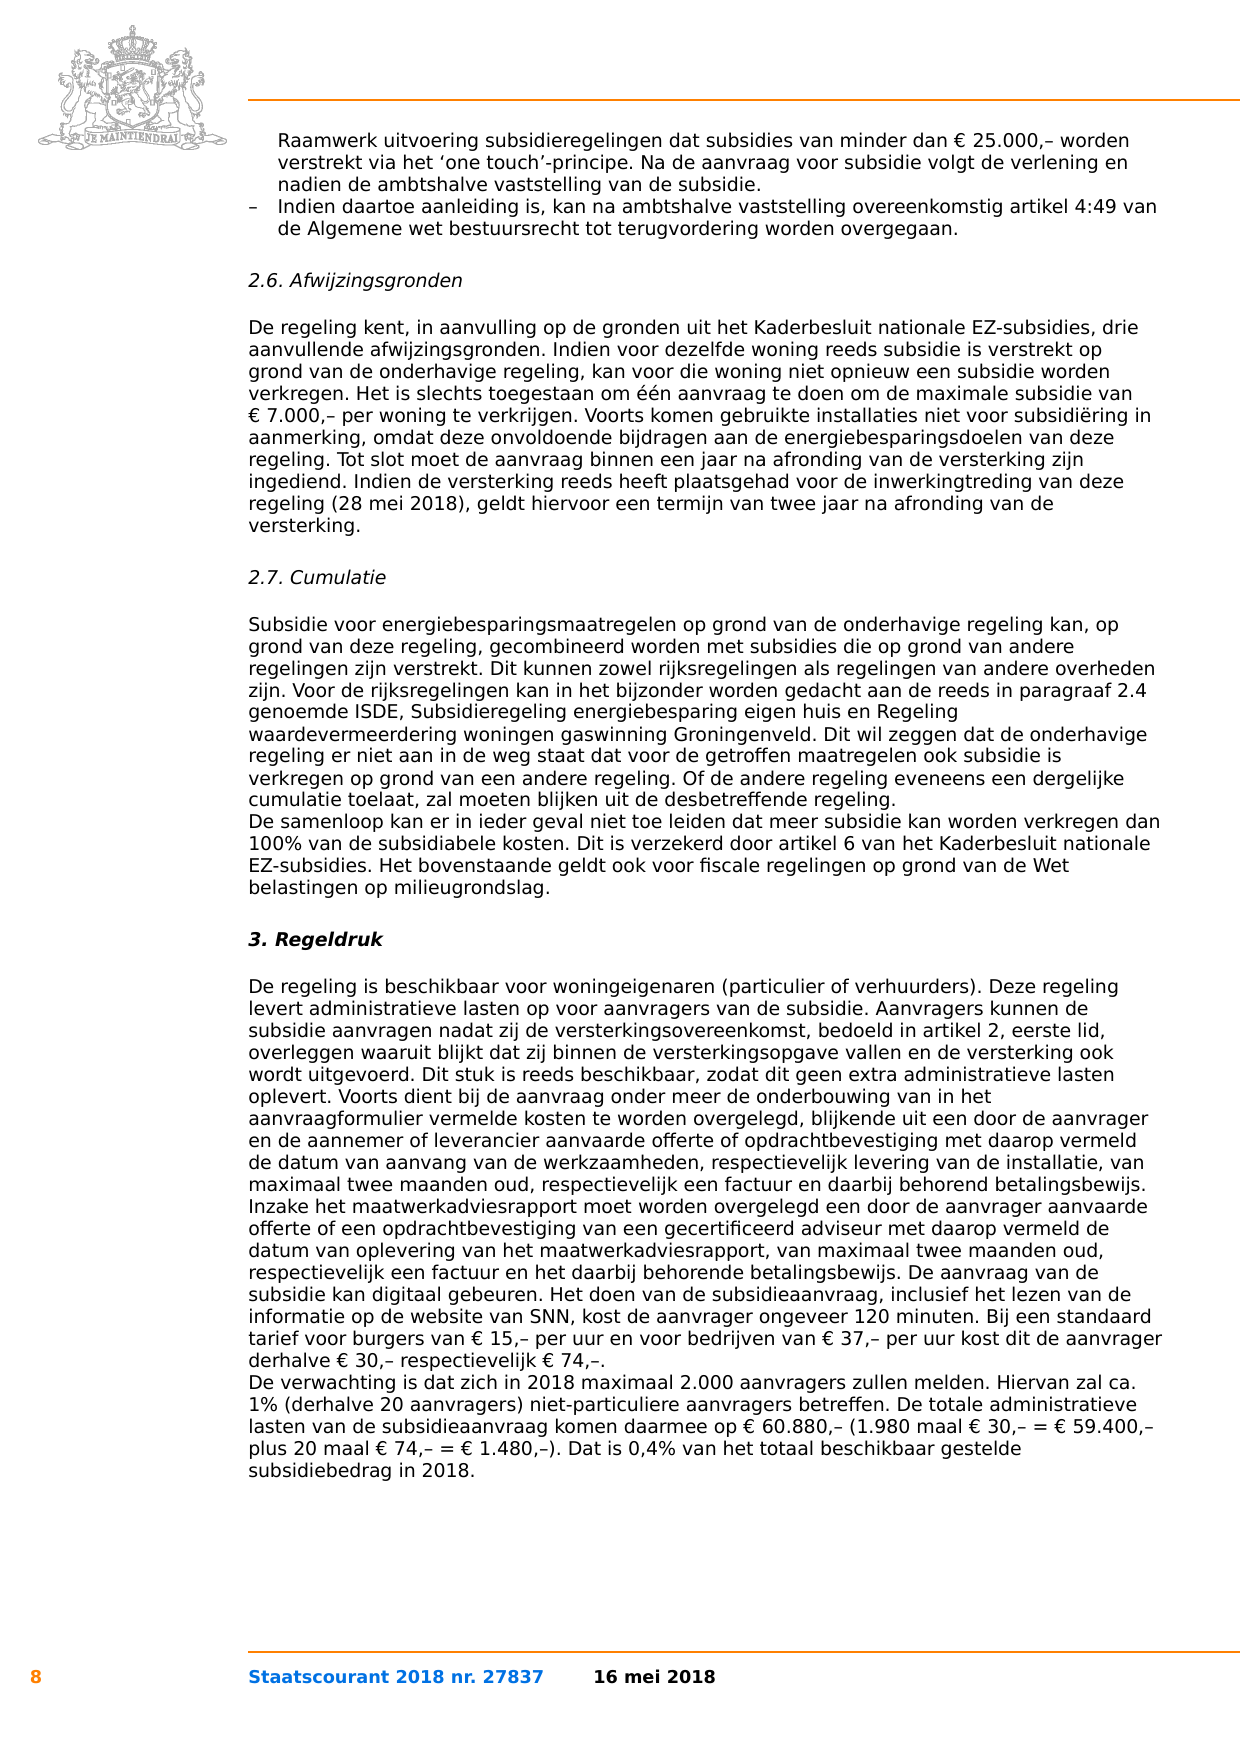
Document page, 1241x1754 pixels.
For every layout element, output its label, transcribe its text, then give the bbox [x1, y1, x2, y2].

text De regeling kent, in aanvulling op de gronden uit het Kaderbesluit nationale EZ-subsidies, drie aanvullende afwijzingsgronden. Indien voor dezelfde woning reeds subsidie is verstrekt op grond van de onderhavige regeling, kan voor die woning niet opnieuw een subsidie worden verkregen. Het is slechts toegestaan om één aanvraag te doen om de maximale subsidie van € 7.000,– per woning te verkrijgen. Voorts komen gebruikte installaties niet voor subsidiëring in aanmerking, omdat deze onvoldoende bijdragen aan de energiebesparingsdoelen van deze regeling. Tot slot moet de aanvraag binnen een jaar na afronding van de versterking zijn ingediend. Indien de versterking reeds heeft plaatsgehad voor de inwerkingtreding van deze regeling (28 mei 2018), geldt hiervoor een termijn van twee jaar na afronding van de versterking. [248, 317, 1163, 537]
text De verwachting is dat zich in 2018 maximaal 2.000 aanvragers zullen melden. Hiervan zal ca. 1% (derhalve 20 aanvragers) niet-particuliere aanvragers betreffen. De totale administratieve lasten van de subsidieaanvraag komen daarmee op € 60.880,– (1.980 maal € 30,– = € 59.400,– plus 20 maal € 74,– = € 1.480,–). Dat is 0,4% van het totaal beschikbaar gestelde subsidiebedrag in 2018. [248, 1372, 1163, 1482]
text – Indien daartoe aanleiding is, kan na ambtshalve vaststelling overeenkomstig artikel 4:49 van de Algemene wet bestuursrecht tot terugvordering worden overgegaan. [248, 196, 1163, 240]
text Raamwerk uitvoering subsidieregelingen dat subsidies van minder dan € 25.000,– worden verstrekt via het ‘one touch’-principe. Na de aanvraag voor subsidie volgt de verlening en nadien de ambtshalve vaststelling van de subsidie. [248, 130, 1163, 196]
text De regeling is beschikbaar voor woningeigenaren (particulier of verhuurders). Deze regeling levert administratieve lasten op voor aanvragers van de subsidie. Aanvragers kunnen de subsidie aanvragen nadat zij de versterkingsovereenkomst, bedoeld in artikel 2, eerste lid, overleggen waaruit blijkt dat zij binnen de versterkingsopgave vallen en de versterking ook wordt uitgevoerd. Dit stuk is reeds beschikbaar, zodat dit geen extra administratieve lasten oplevert. Voorts dient bij de aanvraag onder meer de onderbouwing van in het aanvraagformulier vermelde kosten te worden overgelegd, blijkende uit een door de aanvrager en de aannemer of leverancier aanvaarde offerte of opdrachtbevestiging met daarop vermeld de datum van aanvang van de werkzaamheden, respectievelijk levering van de installatie, van maximaal twee maanden oud, respectievelijk een factuur en daarbij behorend betalingsbewijs. Inzake het maatwerkadviesrapport moet worden overgelegd een door de aanvrager aanvaarde offerte of een opdrachtbevestiging van een gecertificeerd adviseur met daarop vermeld de datum van oplevering van het maatwerkadviesrapport, van maximaal twee maanden oud, respectievelijk een factuur en het daarbij behorende betalingsbewijs. De aanvraag van de subsidie kan digitaal gebeuren. Het doen van de subsidieaanvraag, inclusief het lezen van de informatie op de website van SNN, kost de aanvrager ongeveer 120 minuten. Bij een standaard tarief voor burgers van € 15,– per uur en voor bedrijven van € 37,– per uur kost dit de aanvrager derhalve € 30,– respectievelijk € 74,–. [248, 976, 1163, 1372]
text De samenloop kan er in ieder geval niet toe leiden dat meer subsidie kan worden verkregen dan 100% van de subsidiabele kosten. Dit is verzekerd door artikel 6 van het Kaderbesluit nationale EZ-subsidies. Het bovenstaande geldt ook voor fiscale regelingen op grond van de Wet belastingen op milieugrondslag. [248, 811, 1163, 899]
text Subsidie voor energiebesparingsmaatregelen op grond van de onderhavige regeling kan, op grond van deze regeling, gecombineerd worden met subsidies die op grond van andere regelingen zijn verstrekt. Dit kunnen zowel rijksregelingen als regelingen van andere overheden zijn. Voor de rijksregelingen kan in het bijzonder worden gedacht aan de reeds in paragraaf 2.4 genoemde ISDE, Subsidieregeling energiebesparing eigen huis en Regeling waardevermeerdering woningen gaswinning Groningenveld. Dit wil zeggen dat de onderhavige regeling er niet aan in de weg staat dat voor de getroffen maatregelen ook subsidie is verkregen op grond van een andere regeling. Of de andere regeling eveneens een dergelijke cumulatie toelaat, zal moeten blijken uit de desbetreffende regeling. [248, 613, 1163, 811]
subtitle 2.7. Cumulatie [248, 567, 1163, 588]
subtitle 2.6. Afwijzingsgronden [248, 270, 1163, 292]
subtitle 3. Regeldruk [248, 929, 1163, 951]
picture [38, 25, 227, 150]
